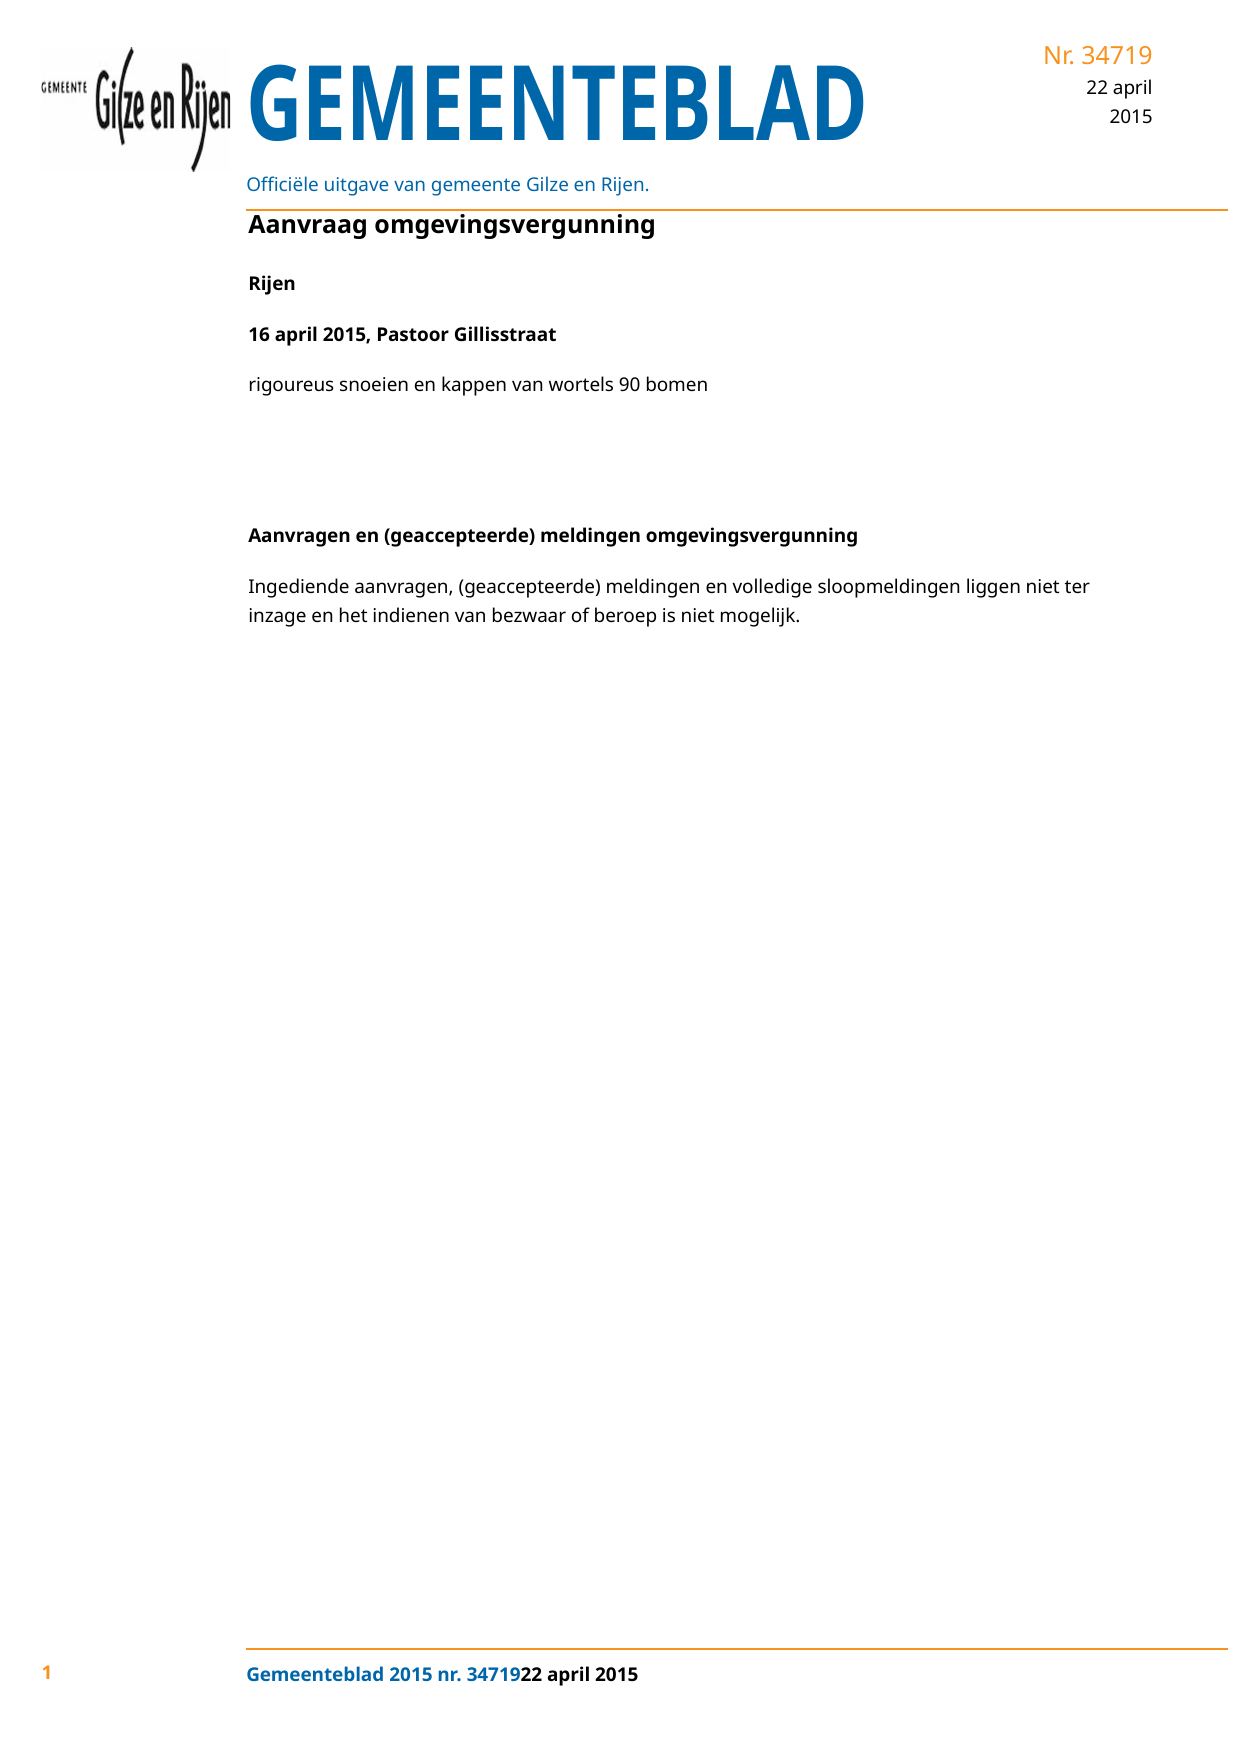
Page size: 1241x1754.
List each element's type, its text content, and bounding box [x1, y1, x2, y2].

text 16 april 2015, Pastoor Gillisstraat [248, 321, 1152, 346]
text Rijen [248, 270, 1152, 296]
picture [41, 47, 231, 172]
text Ingediende aanvragen, (geaccepteerde) meldingen en volledige sloopmeldingen liggen niet ter inzage en het indienen van bezwaar of beroep is niet mogelijk. [248, 573, 1152, 628]
text rigoureus snoeien en kappen van wortels 90 bomen [248, 371, 1152, 397]
text Aanvraag omgevingsvergunning [248, 211, 1152, 241]
text Aanvragen en (geaccepteerde) meldingen omgevingsvergunning [248, 522, 1152, 548]
